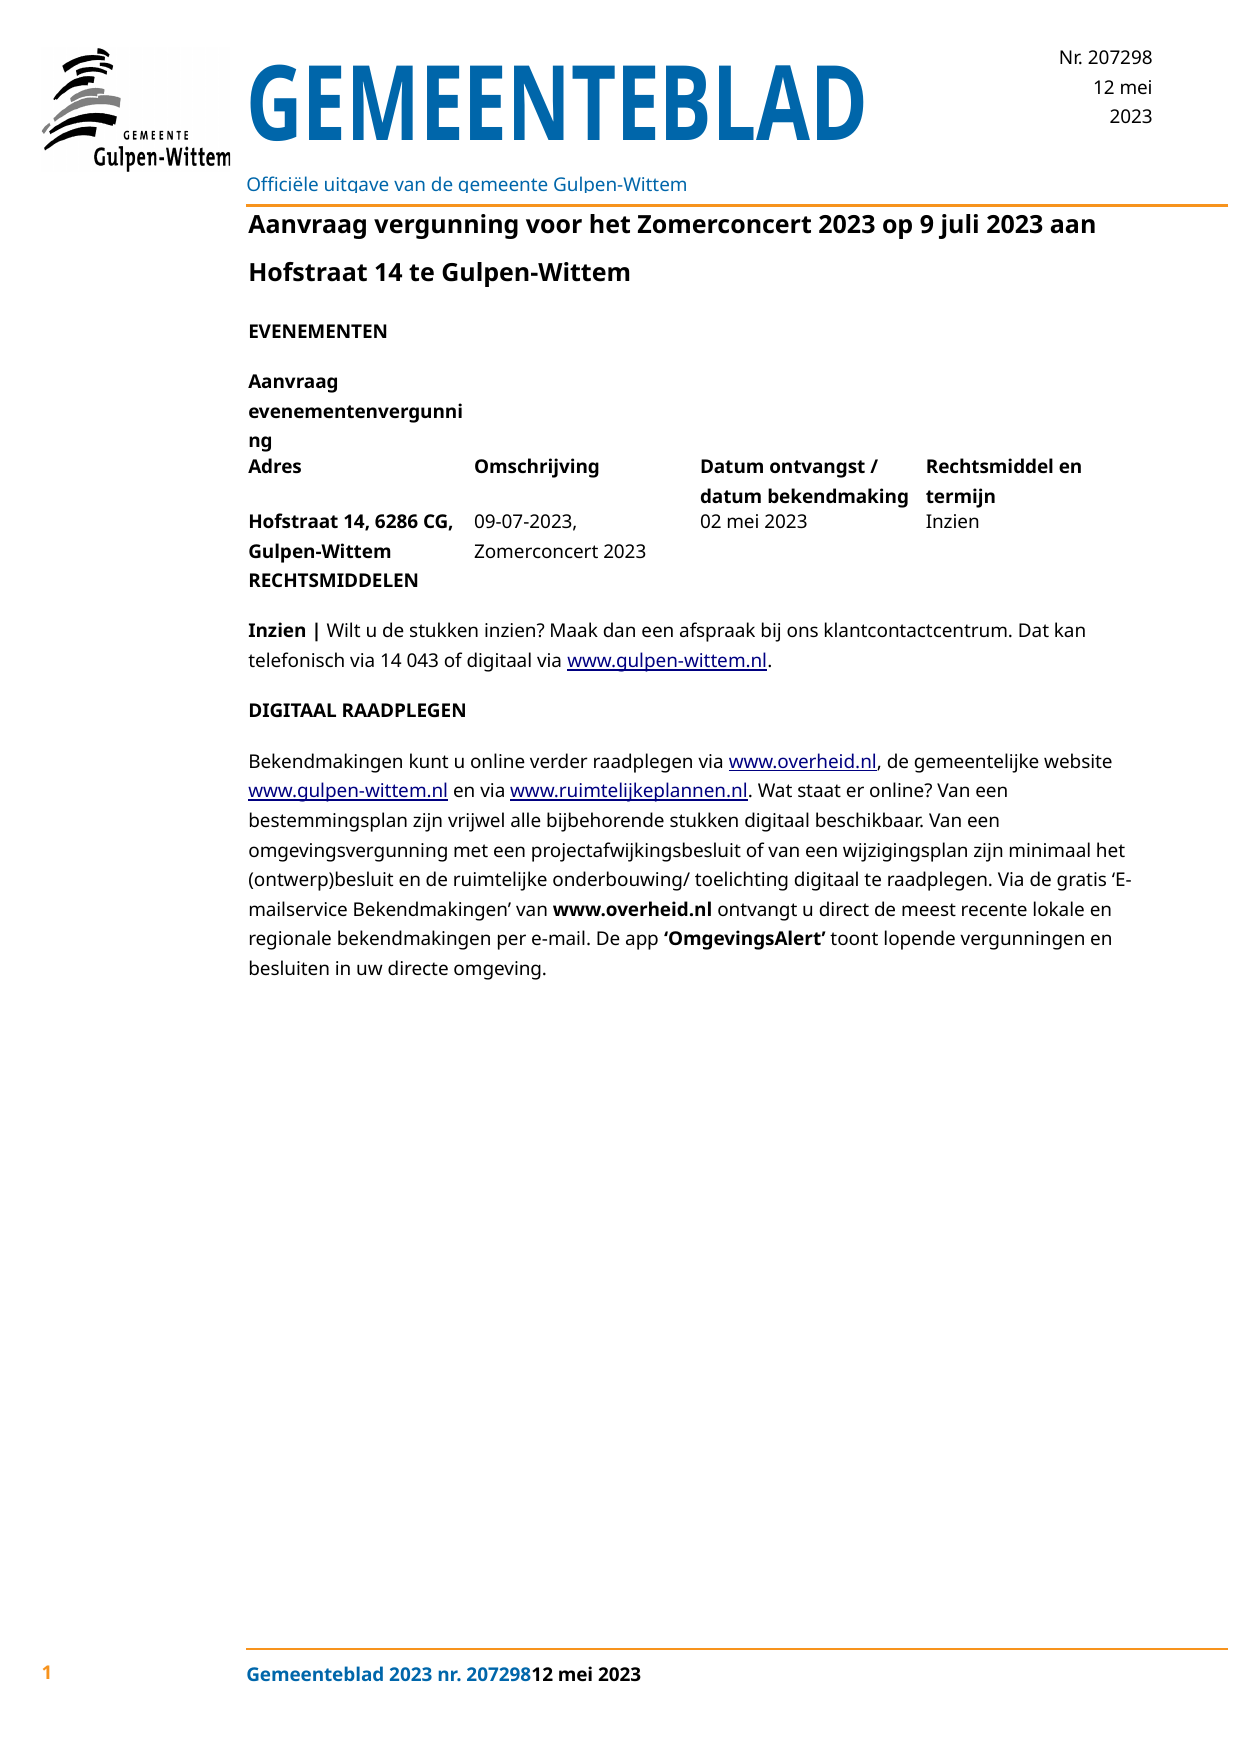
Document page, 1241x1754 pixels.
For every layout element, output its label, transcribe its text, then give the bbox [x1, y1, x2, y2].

table_cell Adres [248, 453, 474, 509]
text Aanvraag vergunning voor het Zomerconcert 2023 op 9 juli 2023 aan Hofstraat 14 te Gulpen-Wittem [248, 207, 1152, 288]
table_cell Datum ontvangst / datum bekendmaking [700, 453, 926, 509]
text RECHTSMIDDELEN [248, 567, 1152, 593]
table_header [700, 369, 926, 453]
table_cell Hofstraat 14, 6286 CG, Gulpen-Wittem [248, 509, 474, 564]
text Inzien | Wilt u de stukken inzien? Maak dan een afspraak bij ons klantcontactcentrum. Dat kan telefonisch via 14 043 of digitaal via www.gulpen-wittem.nl. [248, 618, 1152, 673]
table_cell Inzien [926, 509, 1152, 564]
table_header Aanvraag evenementenvergunning [248, 369, 474, 453]
picture [41, 47, 231, 172]
table_cell 02 mei 2023 [700, 509, 926, 564]
table_header [474, 369, 700, 453]
table_header [926, 369, 1152, 453]
text DIGITAAL RAADPLEGEN [248, 698, 1152, 723]
text EVENEMENTEN [248, 318, 1152, 344]
table_cell Omschrijving [474, 453, 700, 509]
text Bekendmakingen kunt u online verder raadplegen via www.overheid.nl, de gemeentelijke website www.gulpen-wittem.nl en via www.ruimtelijkeplannen.nl. Wat staat er online? Van een bestemmingsplan zijn vrijwel alle bijbehorende stukken digitaal beschikbaar. Van een omgevingsvergunning met een projectafwijkingsbesluit of van een wijzigingsplan zijn minimaal het (ontwerp)besluit en de ruimtelijke onderbouwing/ toelichting digitaal te raadplegen. Via de gratis ‘E-mailservice Bekendmakingen’ van www.overheid.nl ontvangt u direct de meest recente lokale en regionale bekendmakingen per e-mail. De app ‘OmgevingsAlert’ toont lopende vergunningen en besluiten in uw directe omgeving. [248, 748, 1152, 981]
table_cell Rechtsmiddel en termijn [926, 453, 1152, 509]
table_cell 09-07-2023, Zomerconcert 2023 [474, 509, 700, 564]
